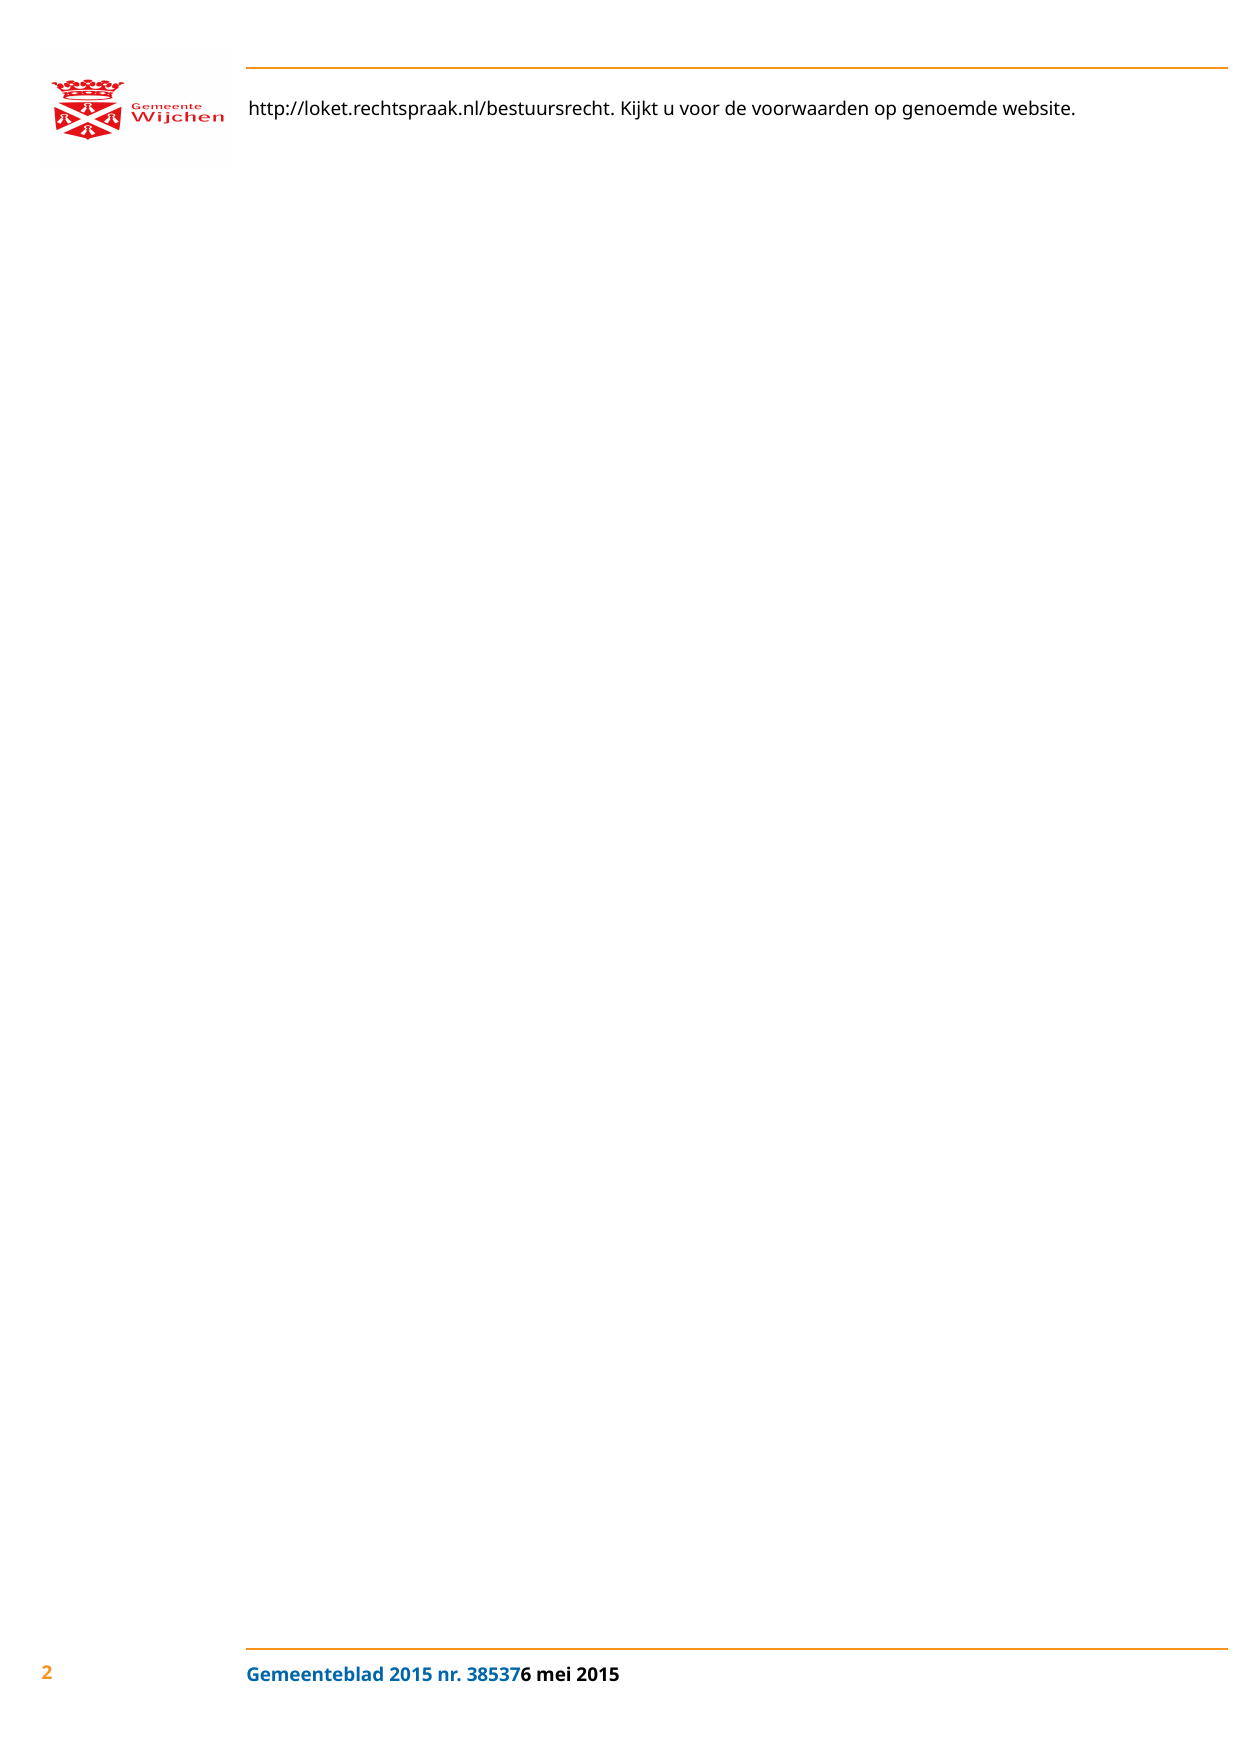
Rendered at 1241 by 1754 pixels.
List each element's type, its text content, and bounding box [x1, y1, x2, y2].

text http://loket.rechtspraak.nl/bestuursrecht. Kijkt u voor de voorwaarden op genoemde website. [248, 95, 1152, 121]
picture [41, 47, 231, 172]
